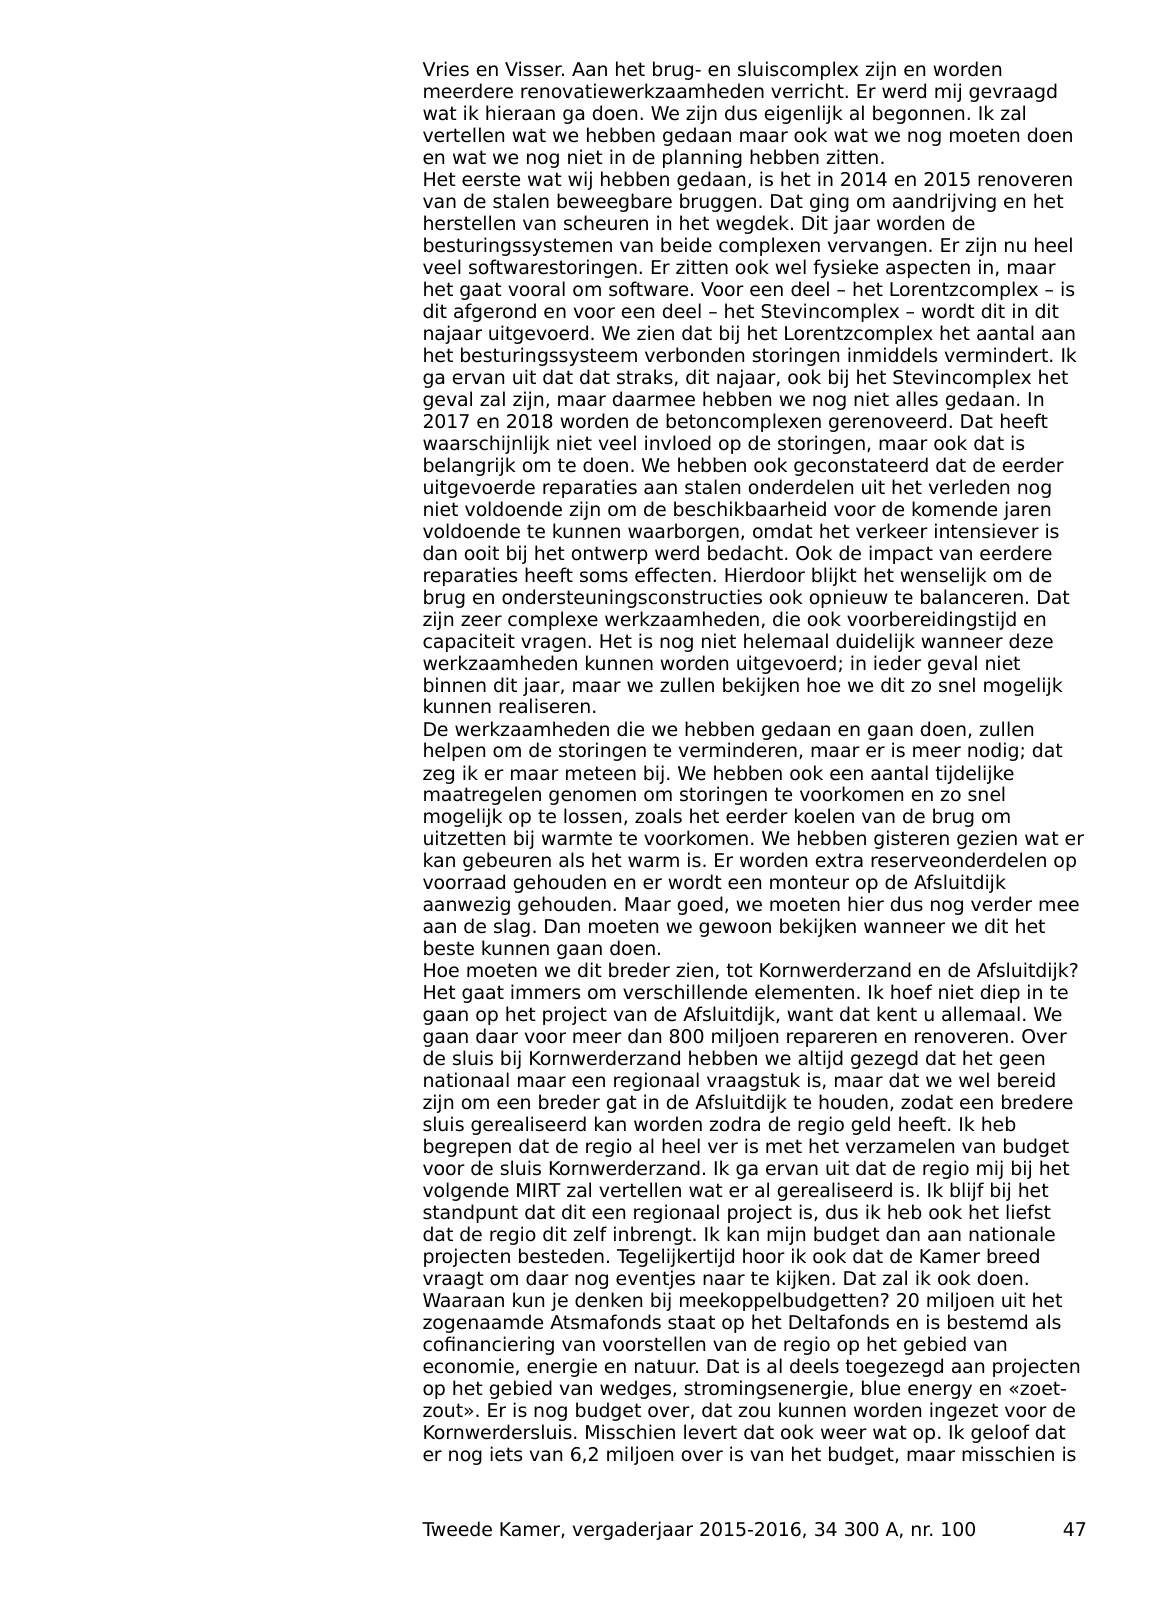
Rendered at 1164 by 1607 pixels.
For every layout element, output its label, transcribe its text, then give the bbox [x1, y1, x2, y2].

text Hoe moeten we dit breder zien, tot Kornwerderzand en de Afsluitdijk? Het gaat immers om verschillende elementen. Ik hoef niet diep in te gaan op het project van de Afsluitdijk, want dat kent u allemaal. We gaan daar voor meer dan 800 miljoen repareren en renoveren. Over de sluis bij Kornwerderzand hebben we altijd gezegd dat het geen nationaal maar een regionaal vraagstuk is, maar dat we wel bereid zijn om een breder gat in de Afsluitdijk te houden, zodat een bredere sluis gerealiseerd kan worden zodra de regio geld heeft. Ik heb begrepen dat de regio al heel ver is met het verzamelen van budget voor de sluis Kornwerderzand. Ik ga ervan uit dat de regio mij bij het volgende MIRT zal vertellen wat er al gerealiseerd is. Ik blijf bij het standpunt dat dit een regionaal project is, dus ik heb ook het liefst dat de regio dit zelf inbrengt. Ik kan mijn budget dan aan nationale projecten besteden. Tegelijkertijd hoor ik ook dat de Kamer breed vraagt om daar nog eventjes naar te kijken. Dat zal ik ook doen. [422, 960, 1087, 1290]
text De werkzaamheden die we hebben gedaan en gaan doen, zullen helpen om de storingen te verminderen, maar er is meer nodig; dat zeg ik er maar meteen bij. We hebben ook een aantal tijdelijke maatregelen genomen om storingen te voorkomen en zo snel mogelijk op te lossen, zoals het eerder koelen van de brug om uitzetten bij warmte te voorkomen. We hebben gisteren gezien wat er kan gebeuren als het warm is. Er worden extra reserveonderdelen op voorraad gehouden en er wordt een monteur op de Afsluitdijk aanwezig gehouden. Maar goed, we moeten hier dus nog verder mee aan de slag. Dan moeten we gewoon bekijken wanneer we dit het beste kunnen gaan doen. [422, 718, 1087, 960]
text Waaraan kun je denken bij meekoppelbudgetten? 20 miljoen uit het zogenaamde Atsmafonds staat op het Deltafonds en is bestemd als cofinanciering van voorstellen van de regio op het gebied van economie, energie en natuur. Dat is al deels toegezegd aan projecten op het gebied van wedges, stromingsenergie, blue energy en «zoet-zout». Er is nog budget over, dat zou kunnen worden ingezet voor de Kornwerdersluis. Misschien levert dat ook weer wat op. Ik geloof dat er nog iets van 6,2 miljoen over is van het budget, maar misschien is [422, 1290, 1087, 1466]
text Vries en Visser. Aan het brug- en sluiscomplex zijn en worden meerdere renovatiewerkzaamheden verricht. Er werd mij gevraagd wat ik hieraan ga doen. We zijn dus eigenlijk al begonnen. Ik zal vertellen wat we hebben gedaan maar ook wat we nog moeten doen en wat we nog niet in de planning hebben zitten. [422, 59, 1087, 169]
text Het eerste wat wij hebben gedaan, is het in 2014 en 2015 renoveren van de stalen beweegbare bruggen. Dat ging om aandrijving en het herstellen van scheuren in het wegdek. Dit jaar worden de besturingssystemen van beide complexen vervangen. Er zijn nu heel veel softwarestoringen. Er zitten ook wel fysieke aspecten in, maar het gaat vooral om software. Voor een deel – het Lorentzcomplex – is dit afgerond en voor een deel – het Stevincomplex – wordt dit in dit najaar uitgevoerd. We zien dat bij het Lorentzcomplex het aantal aan het besturingssysteem verbonden storingen inmiddels vermindert. Ik ga ervan uit dat dat straks, dit najaar, ook bij het Stevincomplex het geval zal zijn, maar daarmee hebben we nog niet alles gedaan. In 2017 en 2018 worden de betoncomplexen gerenoveerd. Dat heeft waarschijnlijk niet veel invloed op de storingen, maar ook dat is belangrijk om te doen. We hebben ook geconstateerd dat de eerder uitgevoerde reparaties aan stalen onderdelen uit het verleden nog niet voldoende zijn om de beschikbaarheid voor de komende jaren voldoende te kunnen waarborgen, omdat het verkeer intensiever is dan ooit bij het ontwerp werd bedacht. Ook de impact van eerdere reparaties heeft soms effecten. Hierdoor blijkt het wenselijk om de brug en ondersteuningsconstructies ook opnieuw te balanceren. Dat zijn zeer complexe werkzaamheden, die ook voorbereidingstijd en capaciteit vragen. Het is nog niet helemaal duidelijk wanneer deze werkzaamheden kunnen worden uitgevoerd; in ieder geval niet binnen dit jaar, maar we zullen bekijken hoe we dit zo snel mogelijk kunnen realiseren. [422, 169, 1087, 718]
